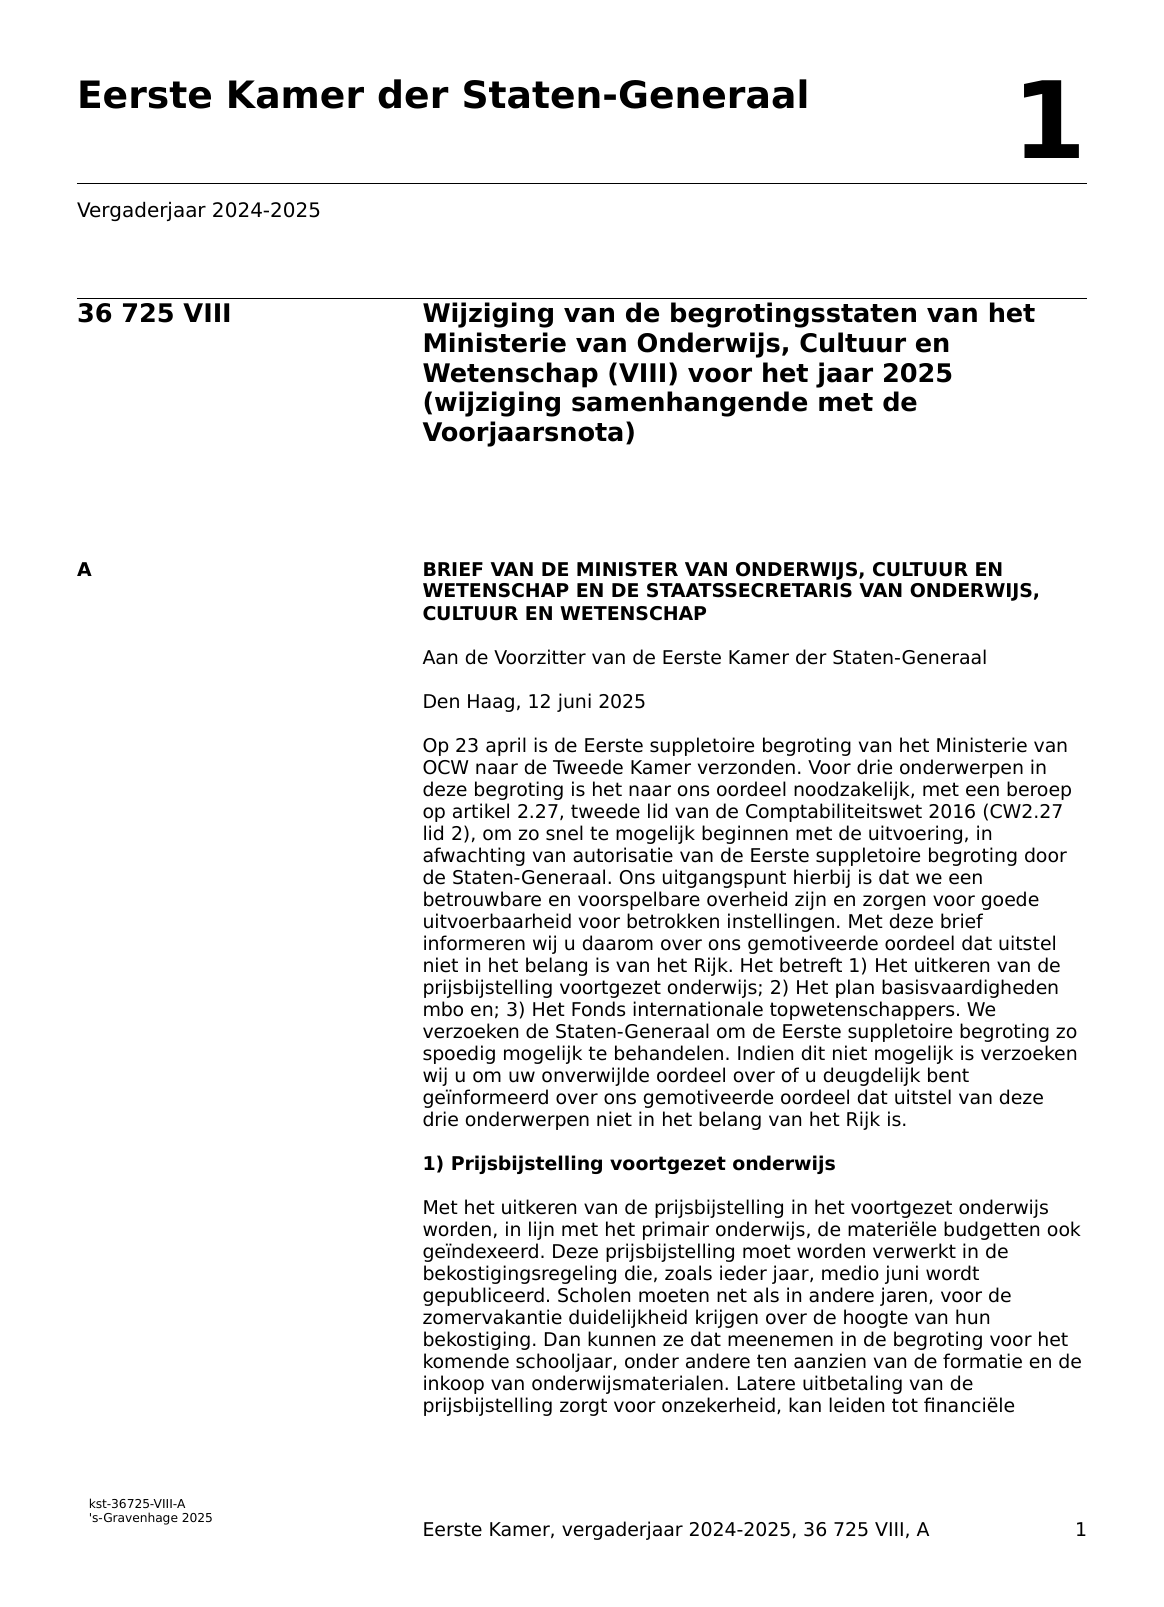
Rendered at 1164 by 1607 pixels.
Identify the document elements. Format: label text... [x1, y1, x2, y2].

table_cell Vergaderjaar 2024-2025 [77, 184, 1087, 298]
table_header Eerste Kamer der Staten-Generaal [77, 59, 886, 183]
subtitle 1) Prijsbijstelling voortgezet onderwijs [422, 1153, 1087, 1175]
table_header 1 [886, 59, 1087, 183]
text Met het uitkeren van de prijsbijstelling in het voortgezet onderwijs worden, in lijn met het primair onderwijs, de materiële budgetten ook geïndexeerd. Deze prijsbijstelling moet worden verwerkt in de bekostigingsregeling die, zoals ieder jaar, medio juni wordt gepubliceerd. Scholen moeten net als in andere jaren, voor de zomervakantie duidelijkheid krijgen over de hoogte van hun bekostiging. Dan kunnen ze dat meenemen in de begroting voor het komende schooljaar, onder andere ten aanzien van de formatie en de inkoop van onderwijsmaterialen. Latere uitbetaling van de prijsbijstelling zorgt voor onzekerheid, kan leiden tot financiële [422, 1197, 1087, 1417]
text 's-Gravenhage 2025 [88, 1511, 323, 1525]
text Aan de Voorzitter van de Eerste Kamer der Staten-Generaal [422, 647, 1087, 668]
text kst-36725-VIII-A [88, 1497, 323, 1511]
text Den Haag, 12 juni 2025 [422, 691, 1087, 713]
subtitle 36 725 VIII Wijziging van de begrotingsstaten van het Ministerie van Onderwijs, Cultuur en Wetenschap (VIII) voor het jaar 2025 (wijziging samenhangende met de Voorjaarsnota) [77, 299, 1087, 447]
text Op 23 april is de Eerste suppletoire begroting van het Ministerie van OCW naar de Tweede Kamer verzonden. Voor drie onderwerpen in deze begroting is het naar ons oordeel noodzakelijk, met een beroep op artikel 2.27, tweede lid van de Comptabiliteitswet 2016 (CW2.27 lid 2), om zo snel te mogelijk beginnen met de uitvoering, in afwachting van autorisatie van de Eerste suppletoire begroting door de Staten-Generaal. Ons uitgangspunt hierbij is dat we een betrouwbare en voorspelbare overheid zijn en zorgen voor goede uitvoerbaarheid voor betrokken instellingen. Met deze brief informeren wij u daarom over ons gemotiveerde oordeel dat uitstel niet in het belang is van het Rijk. Het betreft 1) Het uitkeren van de prijsbijstelling voortgezet onderwijs; 2) Het plan basisvaardigheden mbo en; 3) Het Fonds internationale topwetenschappers. We verzoeken de Staten-Generaal om de Eerste suppletoire begroting zo spoedig mogelijk te behandelen. Indien dit niet mogelijk is verzoeken wij u om uw onverwijlde oordeel over of u deugdelijk bent geïnformeerd over ons gemotiveerde oordeel dat uitstel van deze drie onderwerpen niet in het belang van het Rijk is. [422, 735, 1087, 1131]
subtitle A BRIEF VAN DE MINISTER VAN ONDERWIJS, CULTUUR EN WETENSCHAP EN DE STAATSSECRETARIS VAN ONDERWIJS, CULTUUR EN WETENSCHAP [77, 558, 1087, 624]
